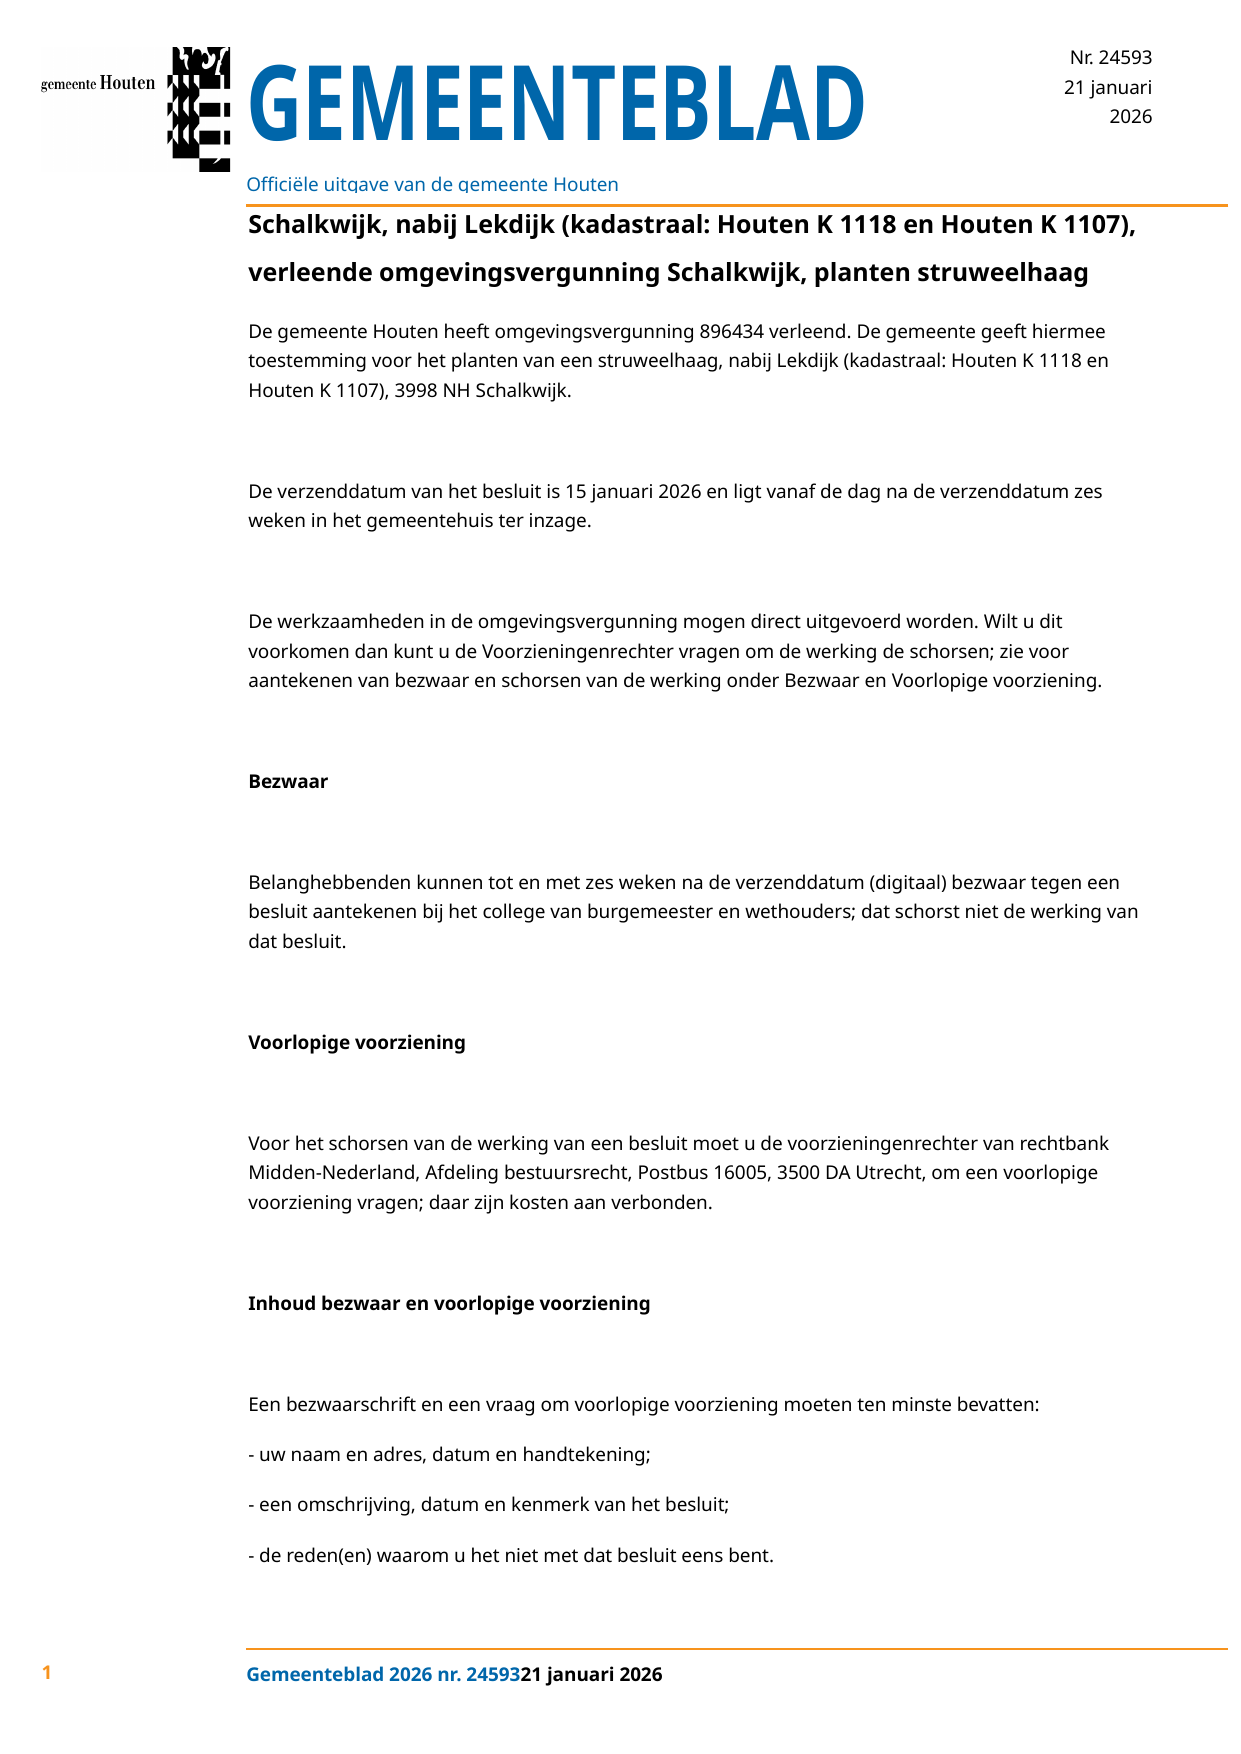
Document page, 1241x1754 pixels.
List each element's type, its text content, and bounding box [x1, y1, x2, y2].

picture [41, 47, 231, 172]
text - een omschrijving, datum en kenmerk van het besluit; [248, 1492, 1152, 1517]
text De gemeente Houten heeft omgevingsvergunning 896434 verleend. De gemeente geeft hiermee toestemming voor het planten van een struweelhaag, nabij Lekdijk (kadastraal: Houten K 1118 en Houten K 1107), 3998 NH Schalkwijk. [248, 318, 1152, 403]
text Een bezwaarschrift en een vraag om voorlopige voorziening moeten ten minste bevatten: [248, 1391, 1152, 1417]
text Voorlopige voorziening [248, 1029, 1152, 1055]
text - de reden(en) waarom u het niet met dat besluit eens bent. [248, 1542, 1152, 1568]
text Voor het schorsen van de werking van een besluit moet u de voorzieningenrechter van rechtbank Midden-Nederland, Afdeling bestuursrecht, Postbus 16005, 3500 DA Utrecht, om een voorlopige voorziening vragen; daar zijn kosten aan verbonden. [248, 1130, 1152, 1215]
text De werkzaamheden in de omgevingsvergunning mogen direct uitgevoerd worden. Wilt u dit voorkomen dan kunt u de Voorzieningenrechter vragen om de werking de schorsen; zie voor aantekenen van bezwaar en schorsen van de werking onder Bezwaar en Voorlopige voorziening. [248, 608, 1152, 693]
text Inhoud bezwaar en voorlopige voorziening [248, 1290, 1152, 1316]
text Belanghebbenden kunnen tot en met zes weken na de verzenddatum (digitaal) bezwaar tegen een besluit aantekenen bij het college van burgemeester en wethouders; dat schorst niet de werking van dat besluit. [248, 869, 1152, 954]
text De verzenddatum van het besluit is 15 januari 2026 en ligt vanaf de dag na de verzenddatum zes weken in het gemeentehuis ter inzage. [248, 478, 1152, 533]
text - uw naam en adres, datum en handtekening; [248, 1441, 1152, 1467]
text Schalkwijk, nabij Lekdijk (kadastraal: Houten K 1118 en Houten K 1107), verleende omgevingsvergunning Schalkwijk, planten struweelhaag [248, 207, 1152, 288]
text Bezwaar [248, 768, 1152, 794]
